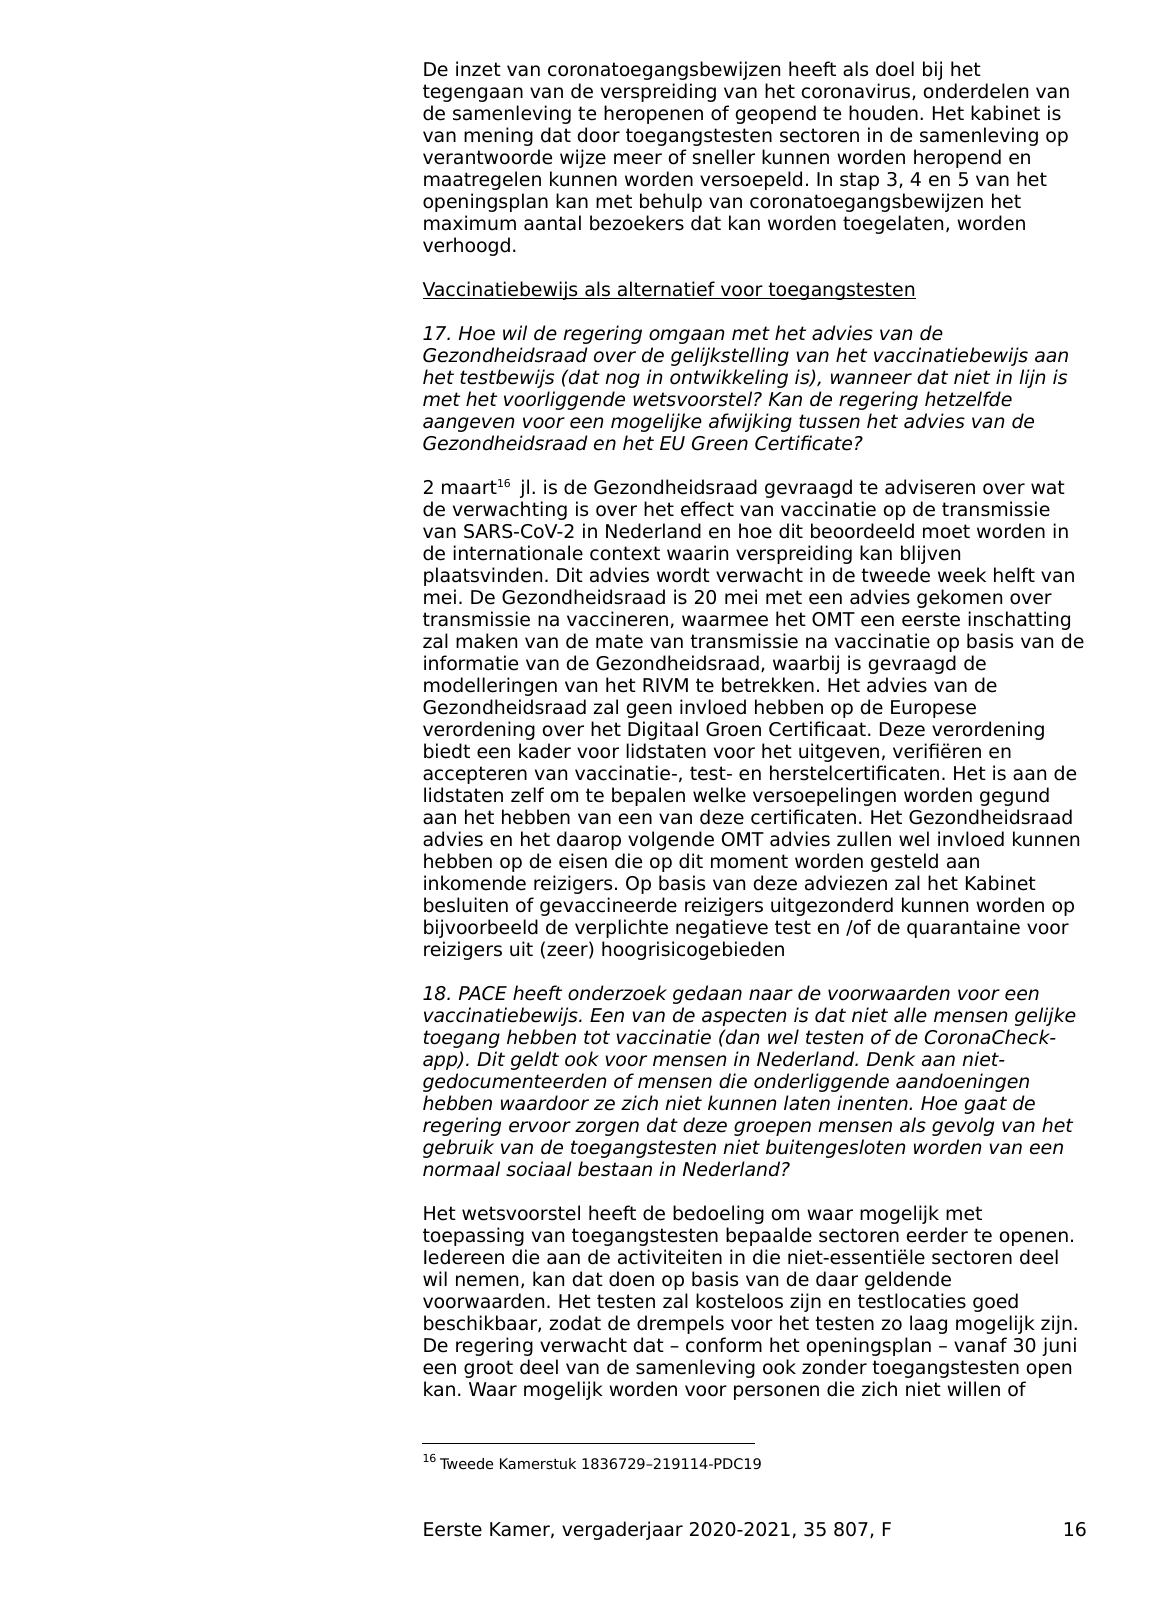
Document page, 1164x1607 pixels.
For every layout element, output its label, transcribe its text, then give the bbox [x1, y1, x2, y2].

text 2 maart jl. is de Gezondheidsraad gevraagd te adviseren over wat de verwachting is over het effect van vaccinatie op de transmissie van SARS-CoV-2 in Nederland en hoe dit beoordeeld moet worden in de internationale context waarin verspreiding kan blijven plaatsvinden. Dit advies wordt verwacht in de tweede week helft van mei. De Gezondheidsraad is 20 mei met een advies gekomen over transmissie na vaccineren, waarmee het OMT een eerste inschatting zal maken van de mate van transmissie na vaccinatie op basis van de informatie van de Gezondheidsraad, waarbij is gevraagd de modelleringen van het RIVM te betrekken. Het advies van de Gezondheidsraad zal geen invloed hebben op de Europese verordening over het Digitaal Groen Certificaat. Deze verordening biedt een kader voor lidstaten voor het uitgeven, verifiëren en accepteren van vaccinatie-, test- en herstelcertificaten. Het is aan de lidstaten zelf om te bepalen welke versoepelingen worden gegund aan het hebben van een van deze certificaten. Het Gezondheidsraad advies en het daarop volgende OMT advies zullen wel invloed kunnen hebben op de eisen die op dit moment worden gesteld aan inkomende reizigers. Op basis van deze adviezen zal het Kabinet besluiten of gevaccineerde reizigers uitgezonderd kunnen worden op bijvoorbeeld de verplichte negatieve test en /of de quarantaine voor reizigers uit (zeer) hoogrisicogebieden [422, 477, 1087, 961]
text De inzet van coronatoegangsbewijzen heeft als doel bij het tegengaan van de verspreiding van het coronavirus, onderdelen van de samenleving te heropenen of geopend te houden. Het kabinet is van mening dat door toegangstesten sectoren in de samenleving op verantwoorde wijze meer of sneller kunnen worden heropend en maatregelen kunnen worden versoepeld. In stap 3, 4 en 5 van het openingsplan kan met behulp van coronatoegangsbewijzen het maximum aantal bezoekers dat kan worden toegelaten, worden verhoogd. [422, 59, 1087, 257]
text 18. PACE heeft onderzoek gedaan naar de voorwaarden voor een vaccinatiebewijs. Een van de aspecten is dat niet alle mensen gelijke toegang hebben tot vaccinatie (dan wel testen of de CoronaCheck-app). Dit geldt ook voor mensen in Nederland. Denk aan niet-gedocumenteerden of mensen die onderliggende aandoeningen hebben waardoor ze zich niet kunnen laten inenten. Hoe gaat de regering ervoor zorgen dat deze groepen mensen als gevolg van het gebruik van de toegangstesten niet buitengesloten worden van een normaal sociaal bestaan in Nederland? [422, 983, 1087, 1181]
text Tweede Kamerstuk 1836729–219114-PDC19 [422, 1452, 1087, 1474]
text Het wetsvoorstel heeft de bedoeling om waar mogelijk met toepassing van toegangstesten bepaalde sectoren eerder te openen. Iedereen die aan de activiteiten in die niet-essentiële sectoren deel wil nemen, kan dat doen op basis van de daar geldende voorwaarden. Het testen zal kosteloos zijn en testlocaties goed beschikbaar, zodat de drempels voor het testen zo laag mogelijk zijn. De regering verwacht dat – conform het openingsplan – vanaf 30 juni een groot deel van de samenleving ook zonder toegangstesten open kan. Waar mogelijk worden voor personen die zich niet willen of [422, 1203, 1087, 1401]
subtitle Vaccinatiebewijs als alternatief voor toegangstesten [422, 279, 1087, 301]
text 17. Hoe wil de regering omgaan met het advies van de Gezondheidsraad over de gelijkstelling van het vaccinatiebewijs aan het testbewijs (dat nog in ontwikkeling is), wanneer dat niet in lijn is met het voorliggende wetsvoorstel? Kan de regering hetzelfde aangeven voor een mogelijke afwijking tussen het advies van de Gezondheidsraad en het EU Green Certificate? [422, 323, 1087, 455]
